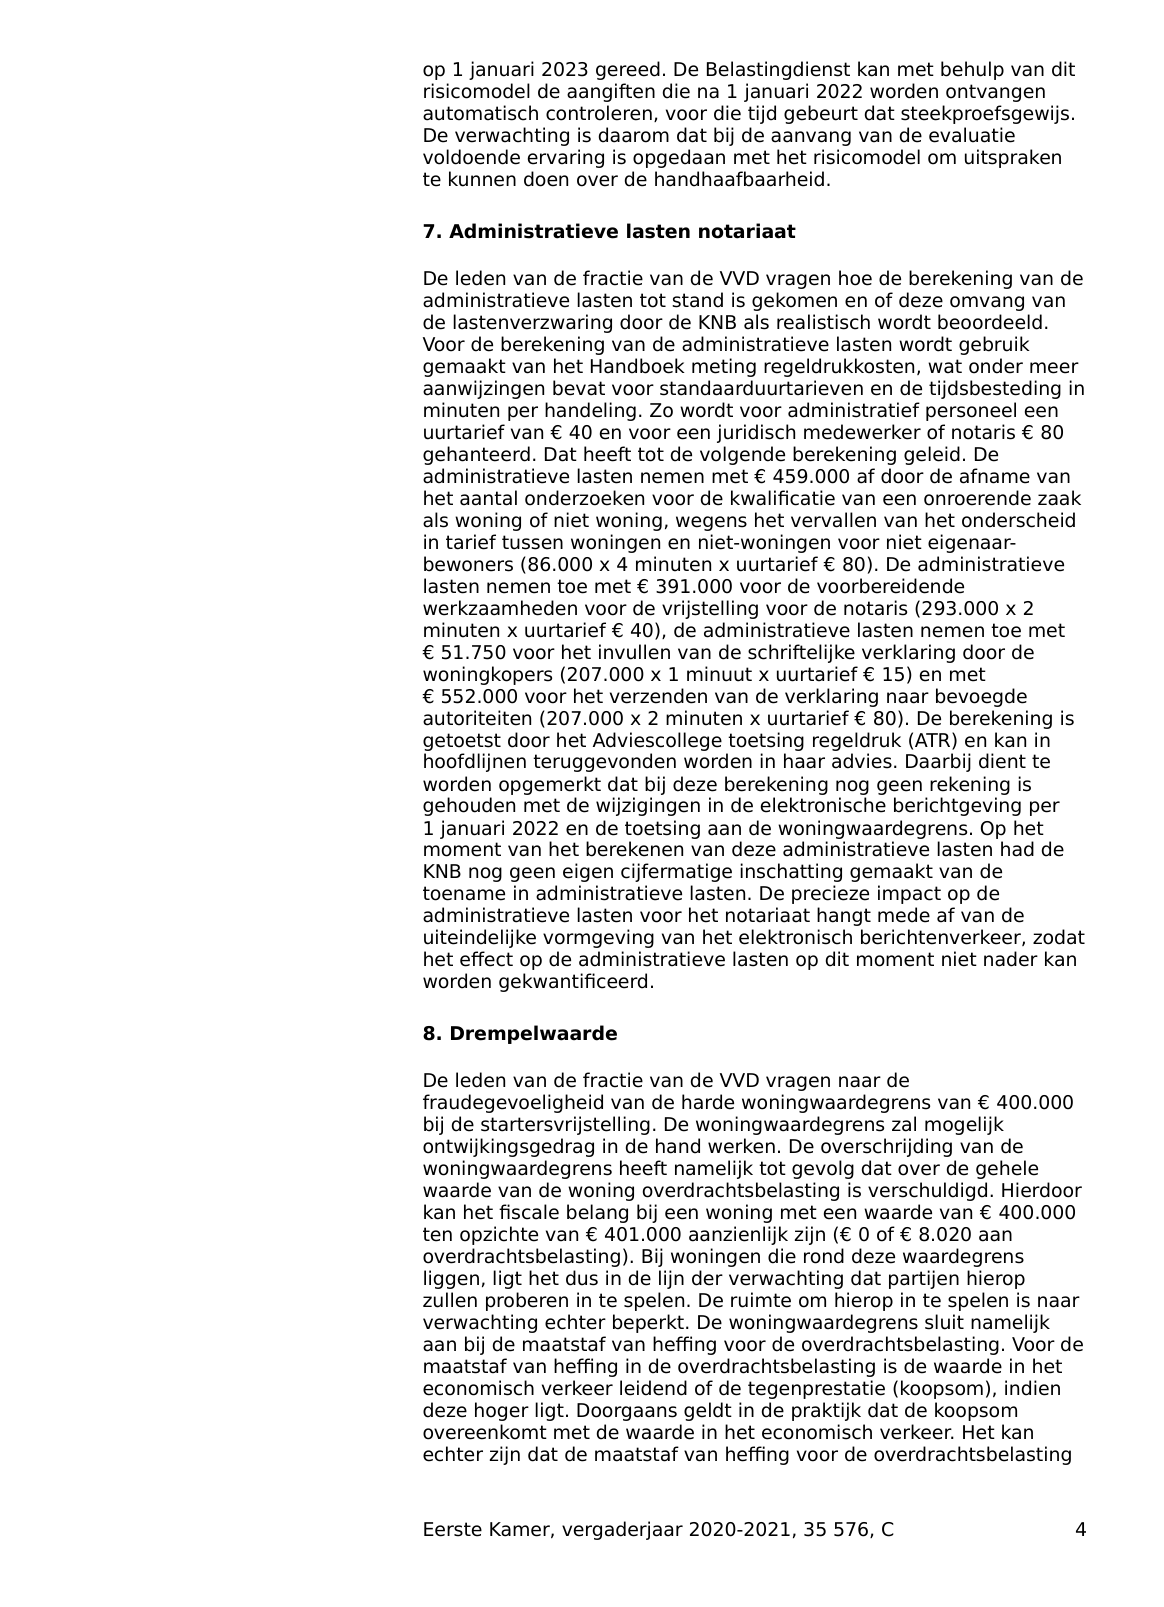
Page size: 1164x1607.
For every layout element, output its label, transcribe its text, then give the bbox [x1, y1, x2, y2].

subtitle 7. Administratieve lasten notariaat [422, 221, 1087, 243]
subtitle 8. Drempelwaarde [422, 1023, 1087, 1045]
text De leden van de fractie van de VVD vragen naar de fraudegevoeligheid van de harde woningwaardegrens van € 400.000 bij de startersvrijstelling. De woningwaardegrens zal mogelijk ontwijkingsgedrag in de hand werken. De overschrijding van de woningwaardegrens heeft namelijk tot gevolg dat over de gehele waarde van de woning overdrachtsbelasting is verschuldigd. Hierdoor kan het fiscale belang bij een woning met een waarde van € 400.000 ten opzichte van € 401.000 aanzienlijk zijn (€ 0 of € 8.020 aan overdrachtsbelasting). Bij woningen die rond deze waardegrens liggen, ligt het dus in de lijn der verwachting dat partijen hierop zullen proberen in te spelen. De ruimte om hierop in te spelen is naar verwachting echter beperkt. De woningwaardegrens sluit namelijk aan bij de maatstaf van heffing voor de overdrachtsbelasting. Voor de maatstaf van heffing in de overdrachtsbelasting is de waarde in het economisch verkeer leidend of de tegenprestatie (koopsom), indien deze hoger ligt. Doorgaans geldt in de praktijk dat de koopsom overeenkomt met de waarde in het economisch verkeer. Het kan echter zijn dat de maatstaf van heffing voor de overdrachtsbelasting [422, 1070, 1087, 1466]
text op 1 januari 2023 gereed. De Belastingdienst kan met behulp van dit risicomodel de aangiften die na 1 januari 2022 worden ontvangen automatisch controleren, voor die tijd gebeurt dat steekproefsgewijs. De verwachting is daarom dat bij de aanvang van de evaluatie voldoende ervaring is opgedaan met het risicomodel om uitspraken te kunnen doen over de handhaafbaarheid. [422, 59, 1087, 191]
text De leden van de fractie van de VVD vragen hoe de berekening van de administratieve lasten tot stand is gekomen en of deze omvang van de lastenverzwaring door de KNB als realistisch wordt beoordeeld. Voor de berekening van de administratieve lasten wordt gebruik gemaakt van het Handboek meting regeldrukkosten, wat onder meer aanwijzingen bevat voor standaarduurtarieven en de tijdsbesteding in minuten per handeling. Zo wordt voor administratief personeel een uurtarief van € 40 en voor een juridisch medewerker of notaris € 80 gehanteerd. Dat heeft tot de volgende berekening geleid. De administratieve lasten nemen met € 459.000 af door de afname van het aantal onderzoeken voor de kwalificatie van een onroerende zaak als woning of niet woning, wegens het vervallen van het onderscheid in tarief tussen woningen en niet-woningen voor niet eigenaar-bewoners (86.000 x 4 minuten x uurtarief € 80). De administratieve lasten nemen toe met € 391.000 voor de voorbereidende werkzaamheden voor de vrijstelling voor de notaris (293.000 x 2 minuten x uurtarief € 40), de administratieve lasten nemen toe met € 51.750 voor het invullen van de schriftelijke verklaring door de woningkopers (207.000 x 1 minuut x uurtarief € 15) en met € 552.000 voor het verzenden van de verklaring naar bevoegde autoriteiten (207.000 x 2 minuten x uurtarief € 80). De berekening is getoetst door het Adviescollege toetsing regeldruk (ATR) en kan in hoofdlijnen teruggevonden worden in haar advies. Daarbij dient te worden opgemerkt dat bij deze berekening nog geen rekening is gehouden met de wijzigingen in de elektronische berichtgeving per 1 januari 2022 en de toetsing aan de woningwaardegrens. Op het moment van het berekenen van deze administratieve lasten had de KNB nog geen eigen cijfermatige inschatting gemaakt van de toename in administratieve lasten. De precieze impact op de administratieve lasten voor het notariaat hangt mede af van de uiteindelijke vormgeving van het elektronisch berichtenverkeer, zodat het effect op de administratieve lasten op dit moment niet nader kan worden gekwantificeerd. [422, 268, 1087, 993]
